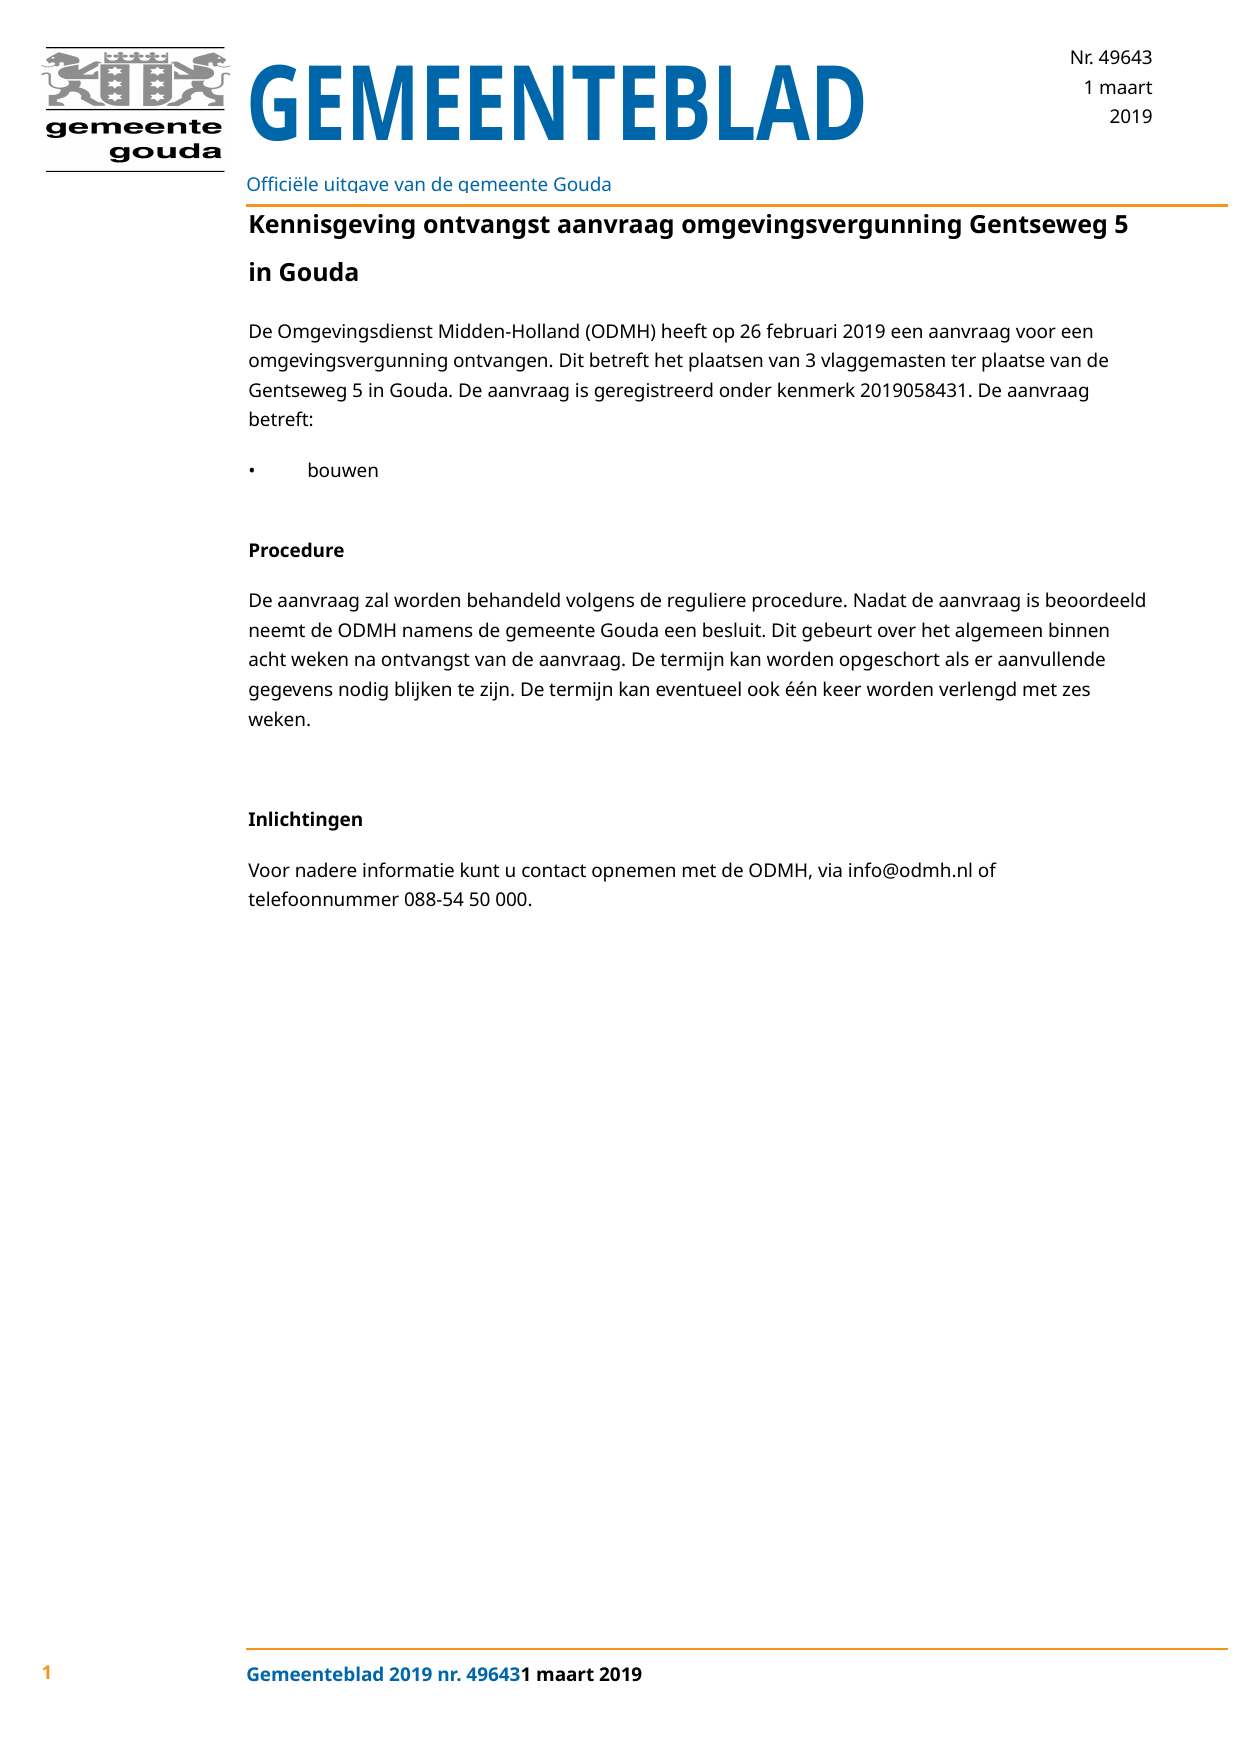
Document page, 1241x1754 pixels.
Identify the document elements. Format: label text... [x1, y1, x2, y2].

list bouwen [248, 457, 1152, 483]
text De Omgevingsdienst Midden-Holland (ODMH) heeft op 26 februari 2019 een aanvraag voor een omgevingsvergunning ontvangen. Dit betreft het plaatsen van 3 vlaggemasten ter plaatse van de Gentseweg 5 in Gouda. De aanvraag is geregistreerd onder kenmerk 2019058431. De aanvraag betreft: [248, 318, 1152, 432]
text De aanvraag zal worden behandeld volgens de reguliere procedure. Nadat de aanvraag is beoordeeld neemt de ODMH namens de gemeente Gouda een besluit. Dit gebeurt over het algemeen binnen acht weken na ontvangst van de aanvraag. De termijn kan worden opgeschort als er aanvullende gegevens nodig blijken te zijn. De termijn kan eventueel ook één keer worden verlengd met zes weken. [248, 587, 1152, 732]
text Inlichtingen [248, 807, 1152, 832]
text Voor nadere informatie kunt u contact opnemen met de ODMH, via info@odmh.nl of telefoonnummer 088-54 50 000. [248, 857, 1152, 912]
picture [41, 47, 231, 172]
text Procedure [248, 537, 1152, 563]
text Kennisgeving ontvangst aanvraag omgevingsvergunning Gentseweg 5 in Gouda [248, 207, 1152, 288]
